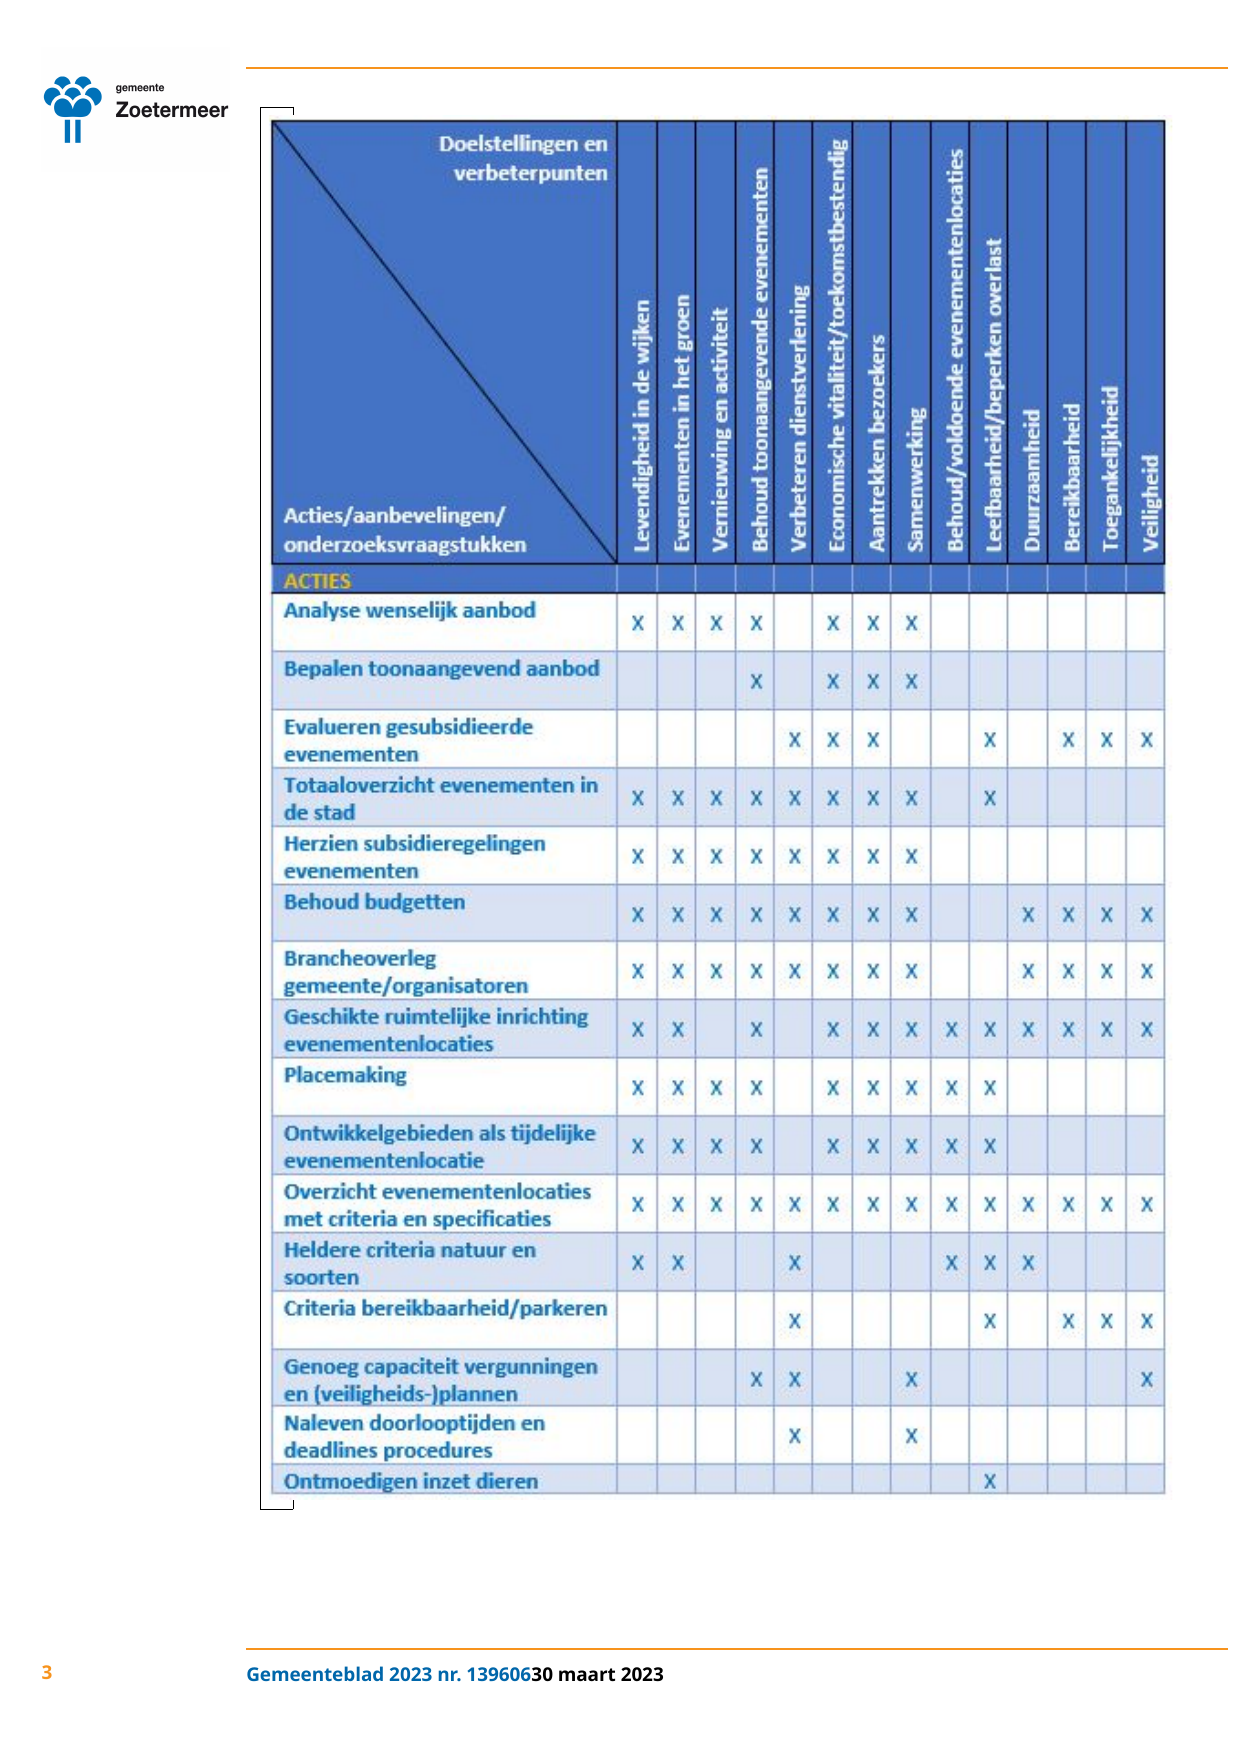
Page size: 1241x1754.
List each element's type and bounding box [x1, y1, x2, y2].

picture [41, 47, 231, 172]
picture [268, 115, 1173, 1500]
